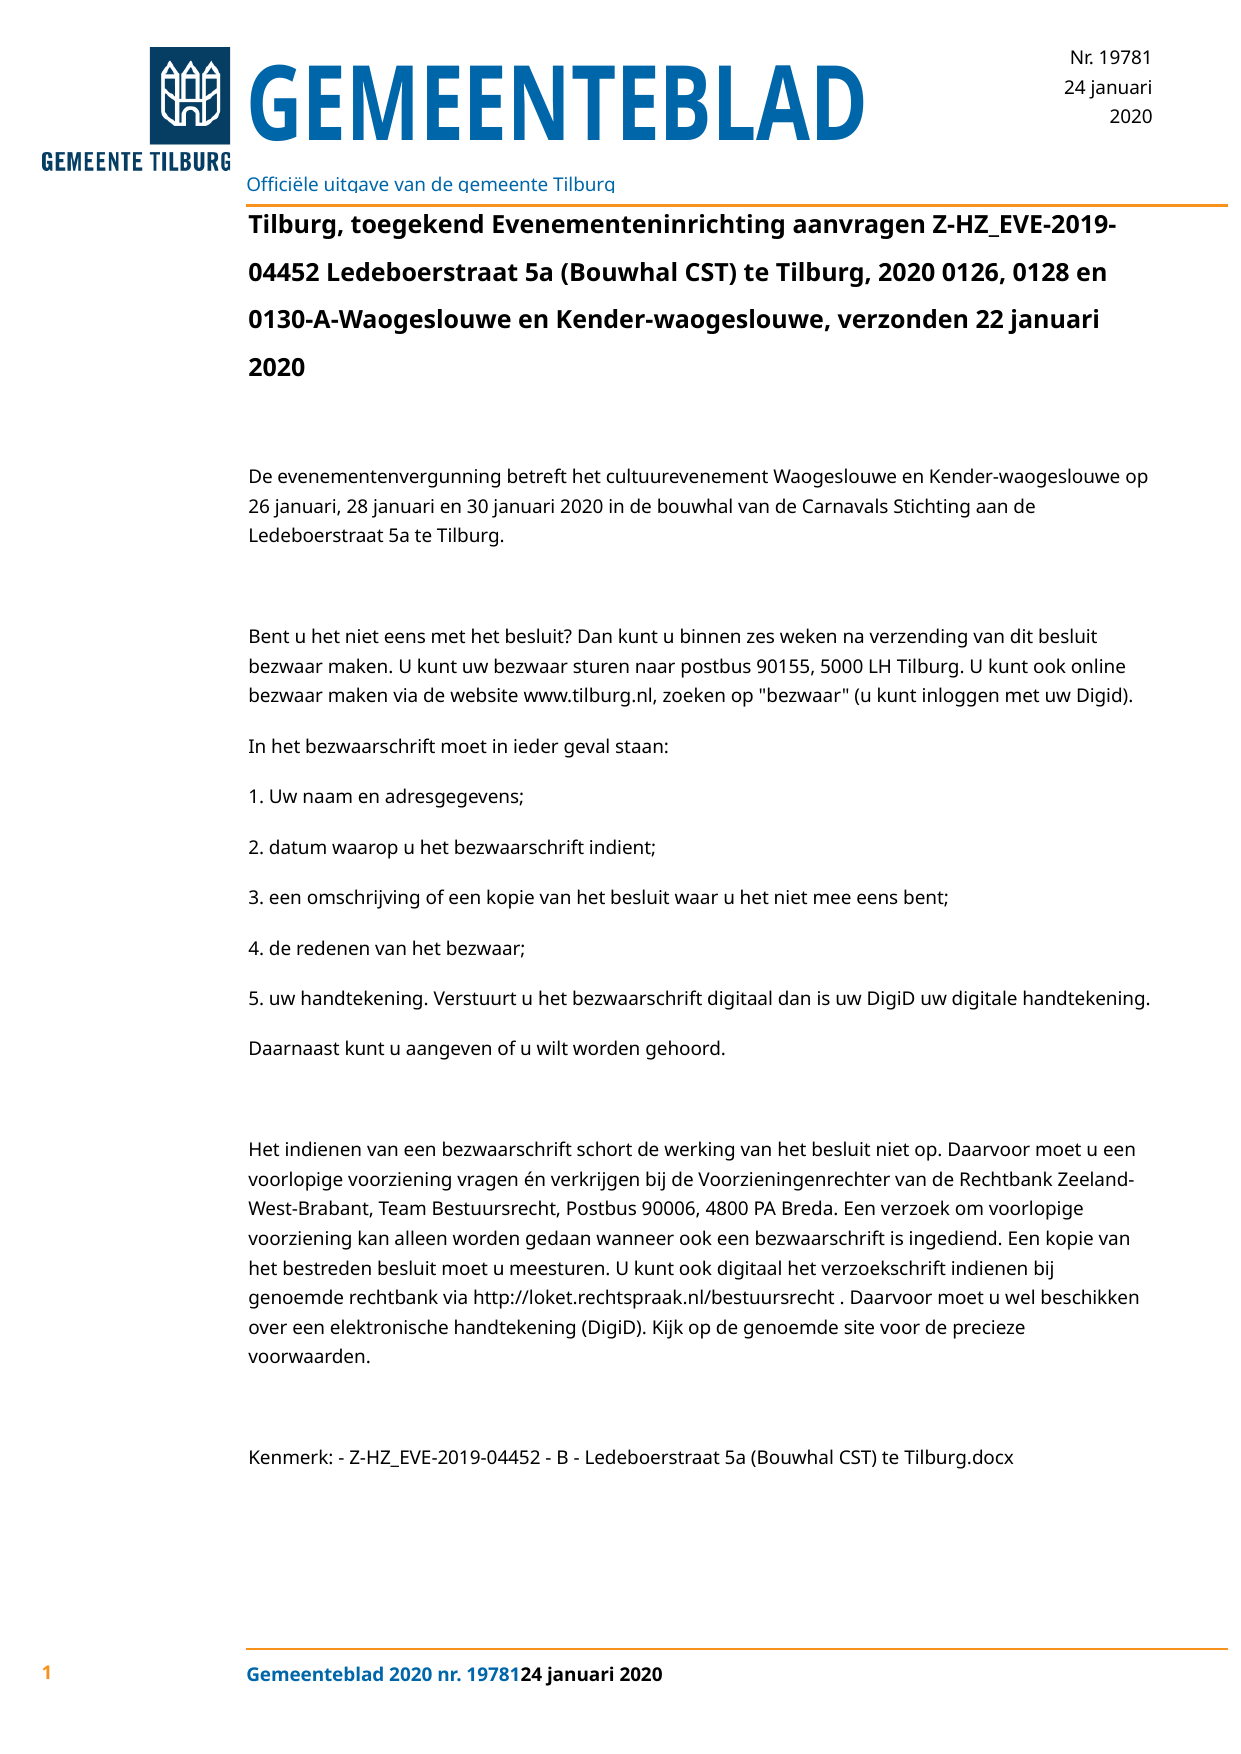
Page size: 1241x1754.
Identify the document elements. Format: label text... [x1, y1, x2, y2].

text Tilburg, toegekend Evenementeninrichting aanvragen Z-HZ_EVE-2019-04452 Ledeboerstraat 5a (Bouwhal CST) te Tilburg, 2020 0126, 0128 en 0130-A-Waogeslouwe en Kender-waogeslouwe, verzonden 22 januari 2020 [248, 207, 1152, 384]
text 3. een omschrijving of een kopie van het besluit waar u het niet mee eens bent; [248, 884, 1152, 910]
picture [41, 47, 231, 172]
text Bent u het niet eens met het besluit? Dan kunt u binnen zes weken na verzending van dit besluit bezwaar maken. U kunt uw bezwaar sturen naar postbus 90155, 5000 LH Tilburg. U kunt ook online bezwaar maken via de website www.tilburg.nl, zoeken op "bezwaar" (u kunt inloggen met uw Digid). [248, 623, 1152, 708]
text Kenmerk: - Z-HZ_EVE-2019-04452 - B - Ledeboerstraat 5a (Bouwhal CST) te Tilburg.docx [248, 1444, 1152, 1470]
text In het bezwaarschrift moet in ieder geval staan: [248, 733, 1152, 759]
text Het indienen van een bezwaarschrift schort de werking van het besluit niet op. Daarvoor moet u een voorlopige voorziening vragen én verkrijgen bij de Voorzieningenrechter van de Rechtbank Zeeland-West-Brabant, Team Bestuursrecht, Postbus 90006, 4800 PA Breda. Een verzoek om voorlopige voorziening kan alleen worden gedaan wanneer ook een bezwaarschrift is ingediend. Een kopie van het bestreden besluit moet u meesturen. U kunt ook digitaal het verzoekschrift indienen bij genoemde rechtbank via http://loket.rechtspraak.nl/bestuursrecht . Daarvoor moet u wel beschikken over een elektronische handtekening (DigiD). Kijk op de genoemde site voor de precieze voorwaarden. [248, 1136, 1152, 1369]
text De evenementenvergunning betreft het cultuurevenement Waogeslouwe en Kender-waogeslouwe op 26 januari, 28 januari en 30 januari 2020 in de bouwhal van de Carnavals Stichting aan de Ledeboerstraat 5a te Tilburg. [248, 463, 1152, 548]
text 2. datum waarop u het bezwaarschrift indient; [248, 834, 1152, 860]
text 5. uw handtekening. Verstuurt u het bezwaarschrift digitaal dan is uw DigiD uw digitale handtekening. [248, 985, 1152, 1011]
text 1. Uw naam en adresgegevens; [248, 783, 1152, 809]
text Daarnaast kunt u aangeven of u wilt worden gehoord. [248, 1036, 1152, 1061]
text 4. de redenen van het bezwaar; [248, 935, 1152, 961]
